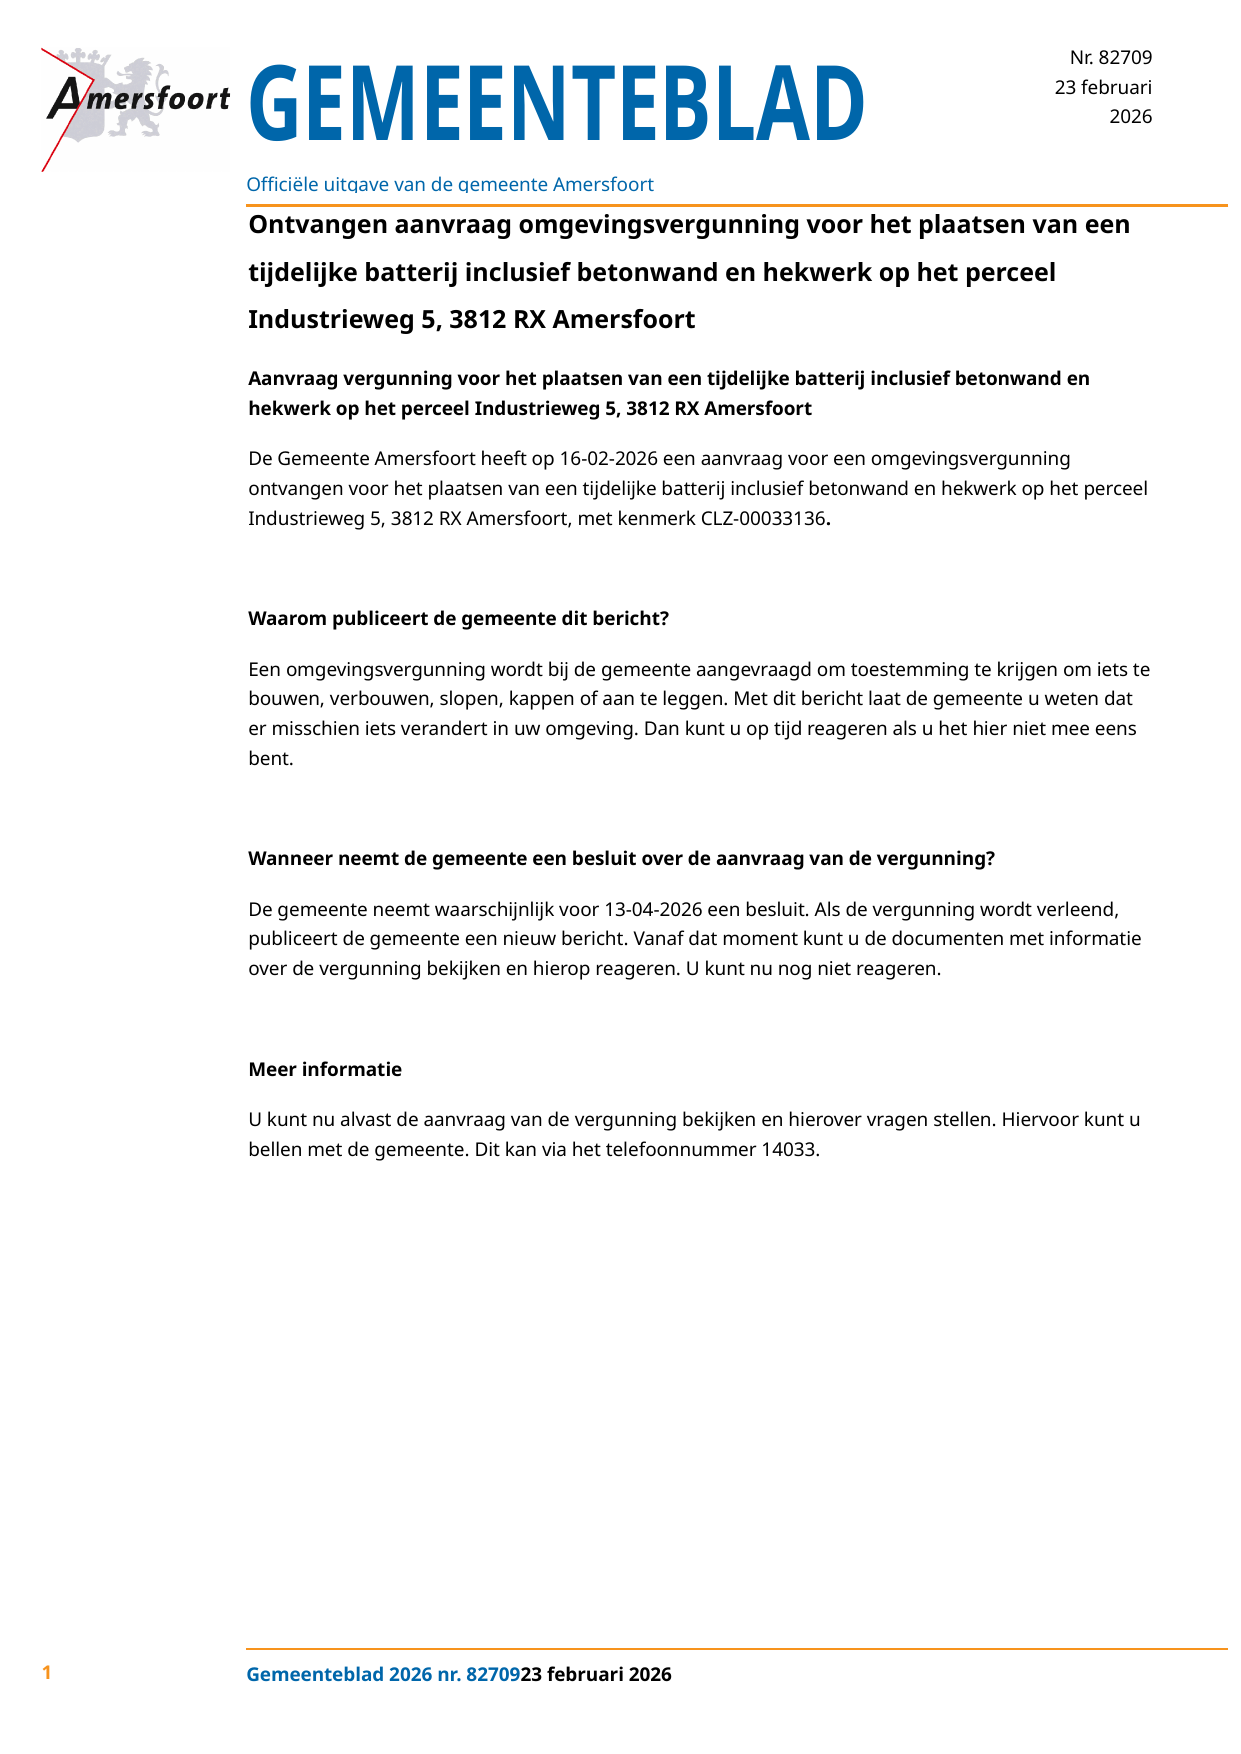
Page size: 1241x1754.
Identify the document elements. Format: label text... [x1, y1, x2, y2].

text Ontvangen aanvraag omgevingsvergunning voor het plaatsen van een tijdelijke batterij inclusief betonwand en hekwerk op het perceel Industrieweg 5, 3812 RX Amersfoort [248, 207, 1152, 336]
text U kunt nu alvast de aanvraag van de vergunning bekijken en hierover vragen stellen. Hiervoor kunt u bellen met de gemeente. Dit kan via het telefoonnummer 14033. [248, 1106, 1152, 1162]
text Een omgevingsvergunning wordt bij de gemeente aangevraagd om toestemming te krijgen om iets te bouwen, verbouwen, slopen, kappen of aan te leggen. Met dit bericht laat de gemeente u weten dat er misschien iets verandert in uw omgeving. Dan kunt u op tijd reageren als u het hier niet mee eens bent. [248, 656, 1152, 770]
picture [41, 47, 231, 172]
text De Gemeente Amersfoort heeft op 16-02-2026 een aanvraag voor een omgevingsvergunning ontvangen voor het plaatsen van een tijdelijke batterij inclusief betonwand en hekwerk op het perceel Industrieweg 5, 3812 RX Amersfoort, met kenmerk CLZ-00033136. [248, 446, 1152, 530]
text Meer informatie [248, 1056, 1152, 1082]
text Wanneer neemt de gemeente een besluit over de aanvraag van de vergunning? [248, 846, 1152, 871]
text Waarom publiceert de gemeente dit bericht? [248, 606, 1152, 631]
text De gemeente neemt waarschijnlijk voor 13-04-2026 een besluit. Als de vergunning wordt verleend, publiceert de gemeente een nieuw bericht. Vanaf dat moment kunt u de documenten met informatie over de vergunning bekijken en hierop reageren. U kunt nu nog niet reageren. [248, 896, 1152, 981]
text Aanvraag vergunning voor het plaatsen van een tijdelijke batterij inclusief betonwand en hekwerk op het perceel Industrieweg 5, 3812 RX Amersfoort [248, 366, 1152, 421]
